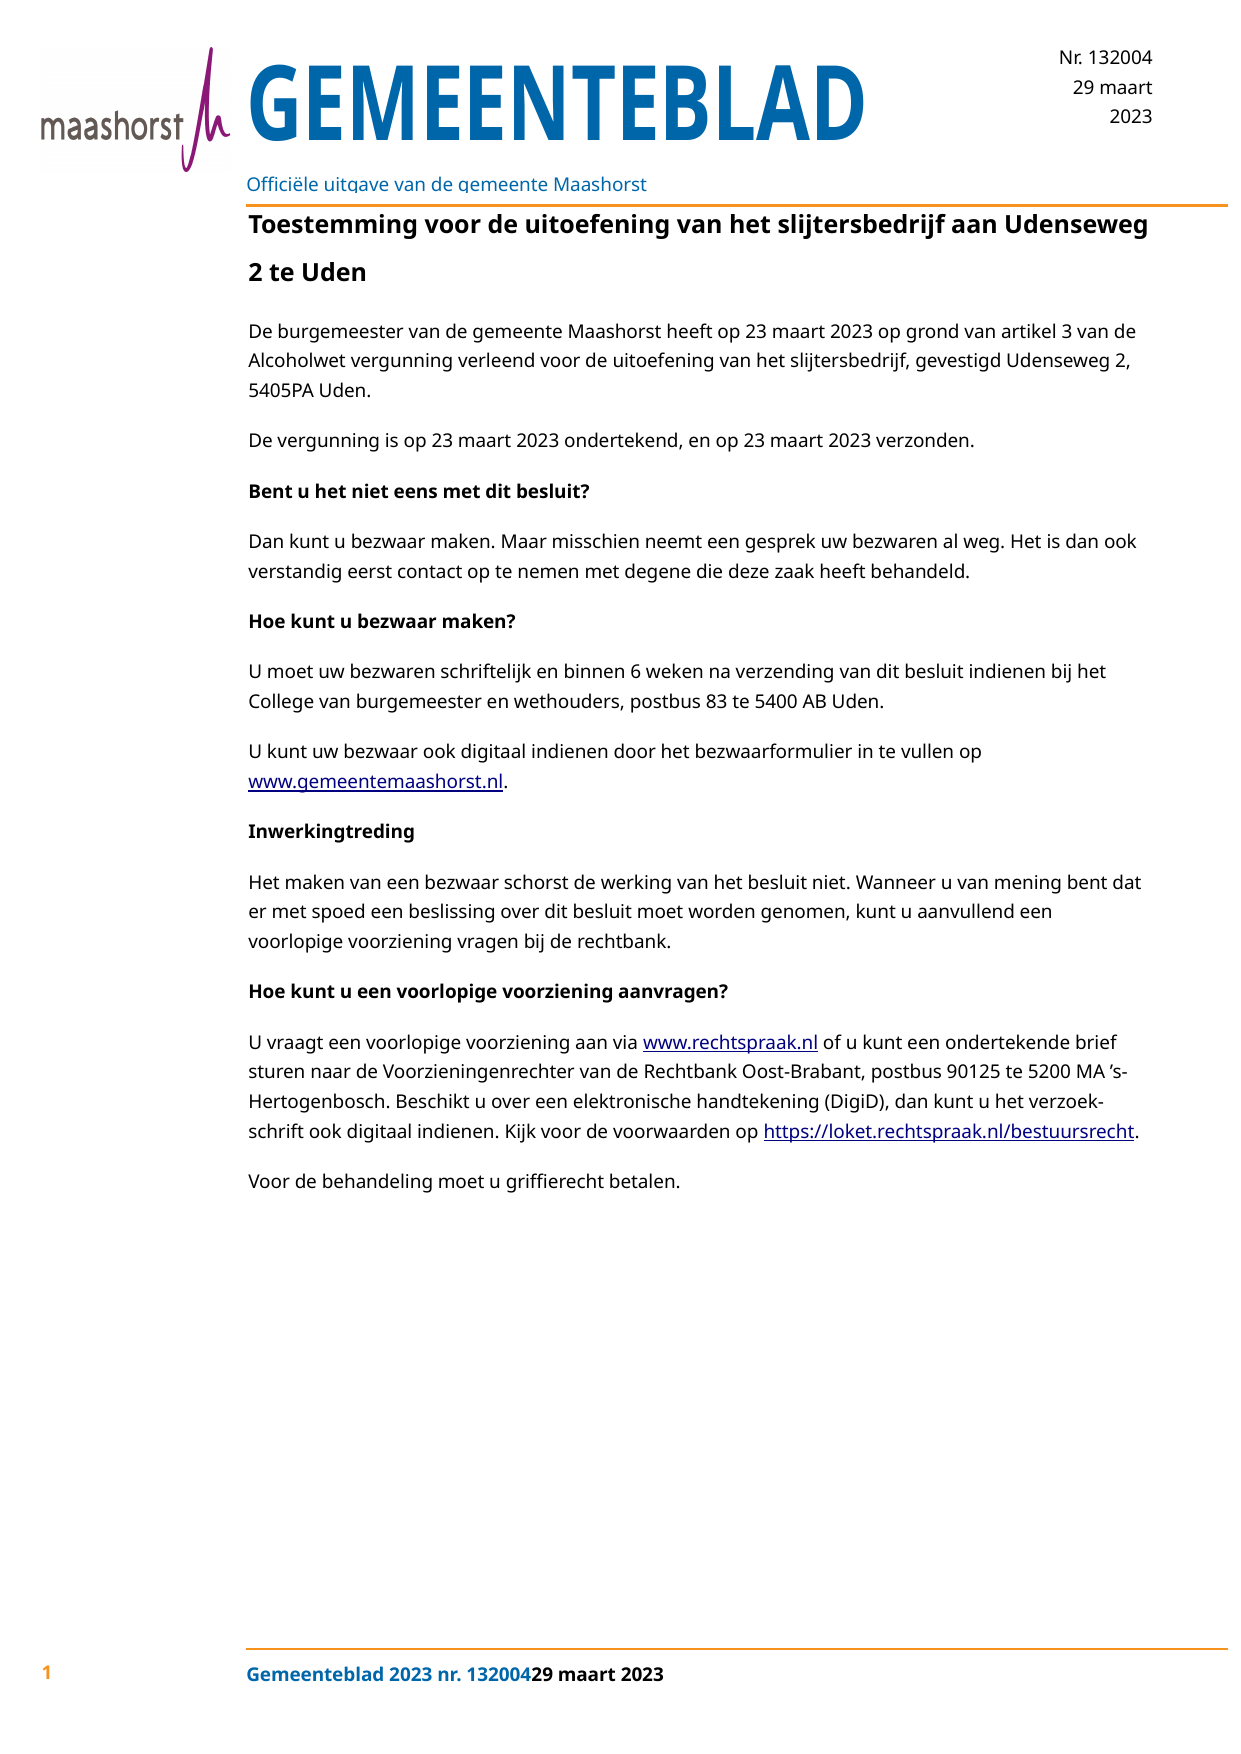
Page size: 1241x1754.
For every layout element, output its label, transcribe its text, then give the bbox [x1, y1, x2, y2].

picture [41, 47, 231, 172]
text Toestemming voor de uitoefening van het slijtersbedrijf aan Udenseweg 2 te Uden [248, 207, 1152, 288]
text Inwerkingtreding [248, 819, 1152, 844]
text Hoe kunt u bezwaar maken? [248, 608, 1152, 634]
text Hoe kunt u een voorlopige voorziening aanvragen? [248, 979, 1152, 1004]
text U vraagt een voorlopige voorziening aan via www.rechtspraak.nl of u kunt een ondertekende brief sturen naar de Voorzieningenrechter van de Rechtbank Oost-Brabant, postbus 90125 te 5200 MA ’s-Hertogenbosch. Beschikt u over een elektronische handtekening (DigiD), dan kunt u het verzoek-schrift ook digitaal indienen. Kijk voor de voorwaarden op https://loket.rechtspraak.nl/bestuursrecht. [248, 1029, 1152, 1144]
text U moet uw bezwaren schriftelijk en binnen 6 weken na verzending van dit besluit indienen bij het College van burgemeester en wethouders, postbus 83 te 5400 AB Uden. [248, 659, 1152, 714]
text De burgemeester van de gemeente Maashorst heeft op 23 maart 2023 op grond van artikel 3 van de Alcoholwet vergunning verleend voor de uitoefening van het slijtersbedrijf, gevestigd Udenseweg 2, 5405PA Uden. [248, 318, 1152, 403]
text Voor de behandeling moet u griffierecht betalen. [248, 1168, 1152, 1194]
text De vergunning is op 23 maart 2023 ondertekend, en op 23 maart 2023 verzonden. [248, 427, 1152, 453]
text Het maken van een bezwaar schorst de werking van het besluit niet. Wanneer u van mening bent dat er met spoed een beslissing over dit besluit moet worden genomen, kunt u aanvullend een voorlopige voorziening vragen bij de rechtbank. [248, 869, 1152, 954]
text Bent u het niet eens met dit besluit? [248, 478, 1152, 504]
text U kunt uw bezwaar ook digitaal indienen door het bezwaarformulier in te vullen op www.gemeentemaashorst.nl. [248, 739, 1152, 794]
text Dan kunt u bezwaar maken. Maar misschien neemt een gesprek uw bezwaren al weg. Het is dan ook verstandig eerst contact op te nemen met degene die deze zaak heeft behandeld. [248, 528, 1152, 584]
